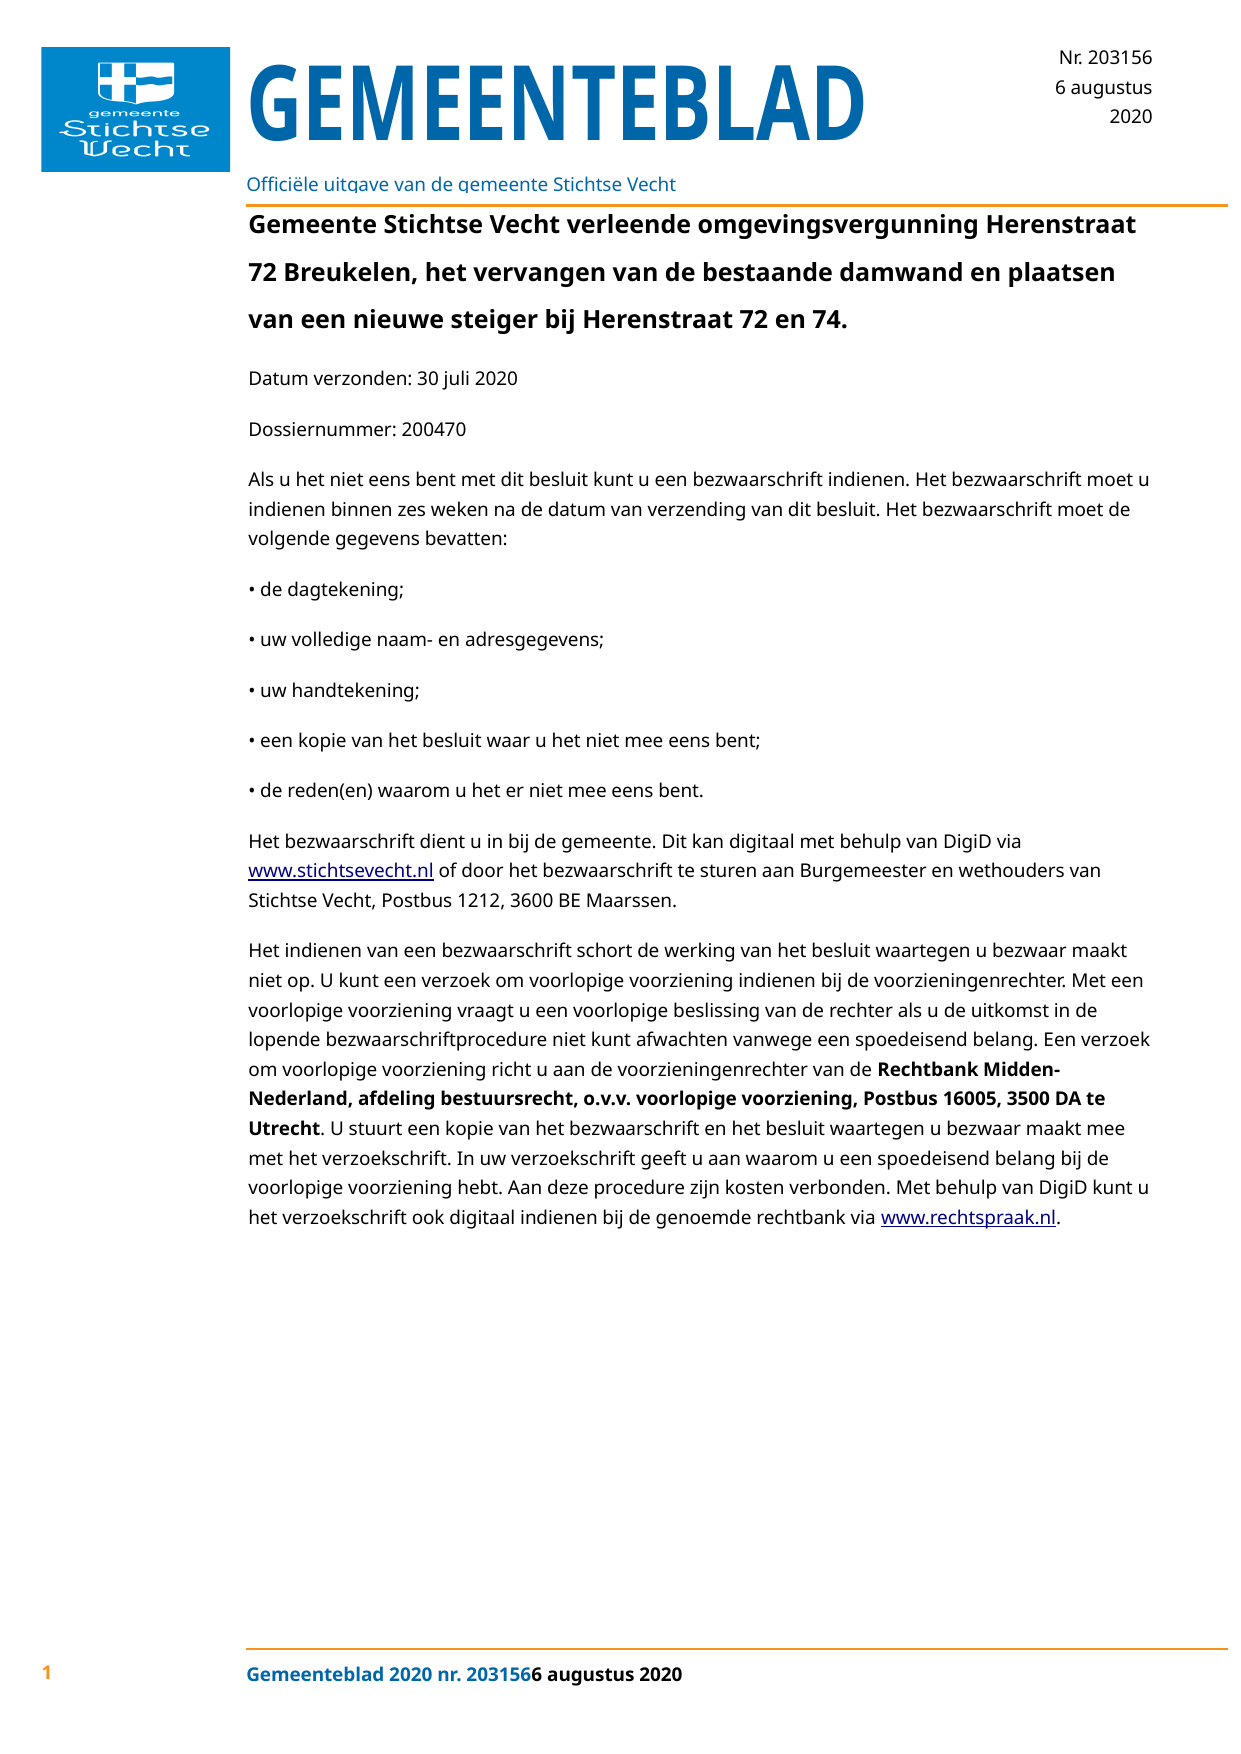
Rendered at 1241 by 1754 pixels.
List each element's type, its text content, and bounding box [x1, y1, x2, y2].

text Het bezwaarschrift dient u in bij de gemeente. Dit kan digitaal met behulp van DigiD via www.stichtsevecht.nl of door het bezwaarschrift te sturen aan Burgemeester en wethouders van Stichtse Vecht, Postbus 1212, 3600 BE Maarssen. [248, 828, 1152, 913]
text Gemeente Stichtse Vecht verleende omgevingsvergunning Herenstraat 72 Breukelen, het vervangen van de bestaande damwand en plaatsen van een nieuwe steiger bij Herenstraat 72 en 74. [248, 207, 1152, 336]
picture [137, 63, 174, 103]
picture [99, 63, 135, 101]
text • de dagtekening; [248, 576, 1152, 602]
text • een kopie van het besluit waar u het niet mee eens bent; [248, 727, 1152, 753]
text Het indienen van een bezwaarschrift schort de werking van het besluit waartegen u bezwaar maakt niet op. U kunt een verzoek om voorlopige voorziening indienen bij de voorzieningenrechter. Met een voorlopige voorziening vraagt u een voorlopige beslissing van de rechter als u de uitkomst in de lopende bezwaarschriftprocedure niet kunt afwachten vanwege een spoedeisend belang. Een verzoek om voorlopige voorziening richt u aan de voorzieningenrechter van de Rechtbank Midden-Nederland, afdeling bestuursrecht, o.v.v. voorlopige voorziening, Postbus 16005, 3500 DA te Utrecht. U stuurt een kopie van het bezwaarschrift en het besluit waartegen u bezwaar maakt mee met het verzoekschrift. In uw verzoekschrift geeft u aan waarom u een spoedeisend belang bij de voorlopige voorziening hebt. Aan deze procedure zijn kosten verbonden. Met behulp van DigiD kunt u het verzoekschrift ook digitaal indienen bij de genoemde rechtbank via www.rechtspraak.nl. [248, 938, 1152, 1229]
text Datum verzonden: 30 juli 2020 [248, 366, 1152, 391]
text Dossiernummer: 200470 [248, 416, 1152, 442]
text • uw volledige naam- en adresgegevens; [248, 626, 1152, 652]
text • uw handtekening; [248, 677, 1152, 702]
text • de reden(en) waarom u het er niet mee eens bent. [248, 778, 1152, 803]
text Als u het niet eens bent met dit besluit kunt u een bezwaarschrift indienen. Het bezwaarschrift moet u indienen binnen zes weken na de datum van verzending van dit besluit. Het bezwaarschrift moet de volgende gegevens bevatten: [248, 466, 1152, 551]
